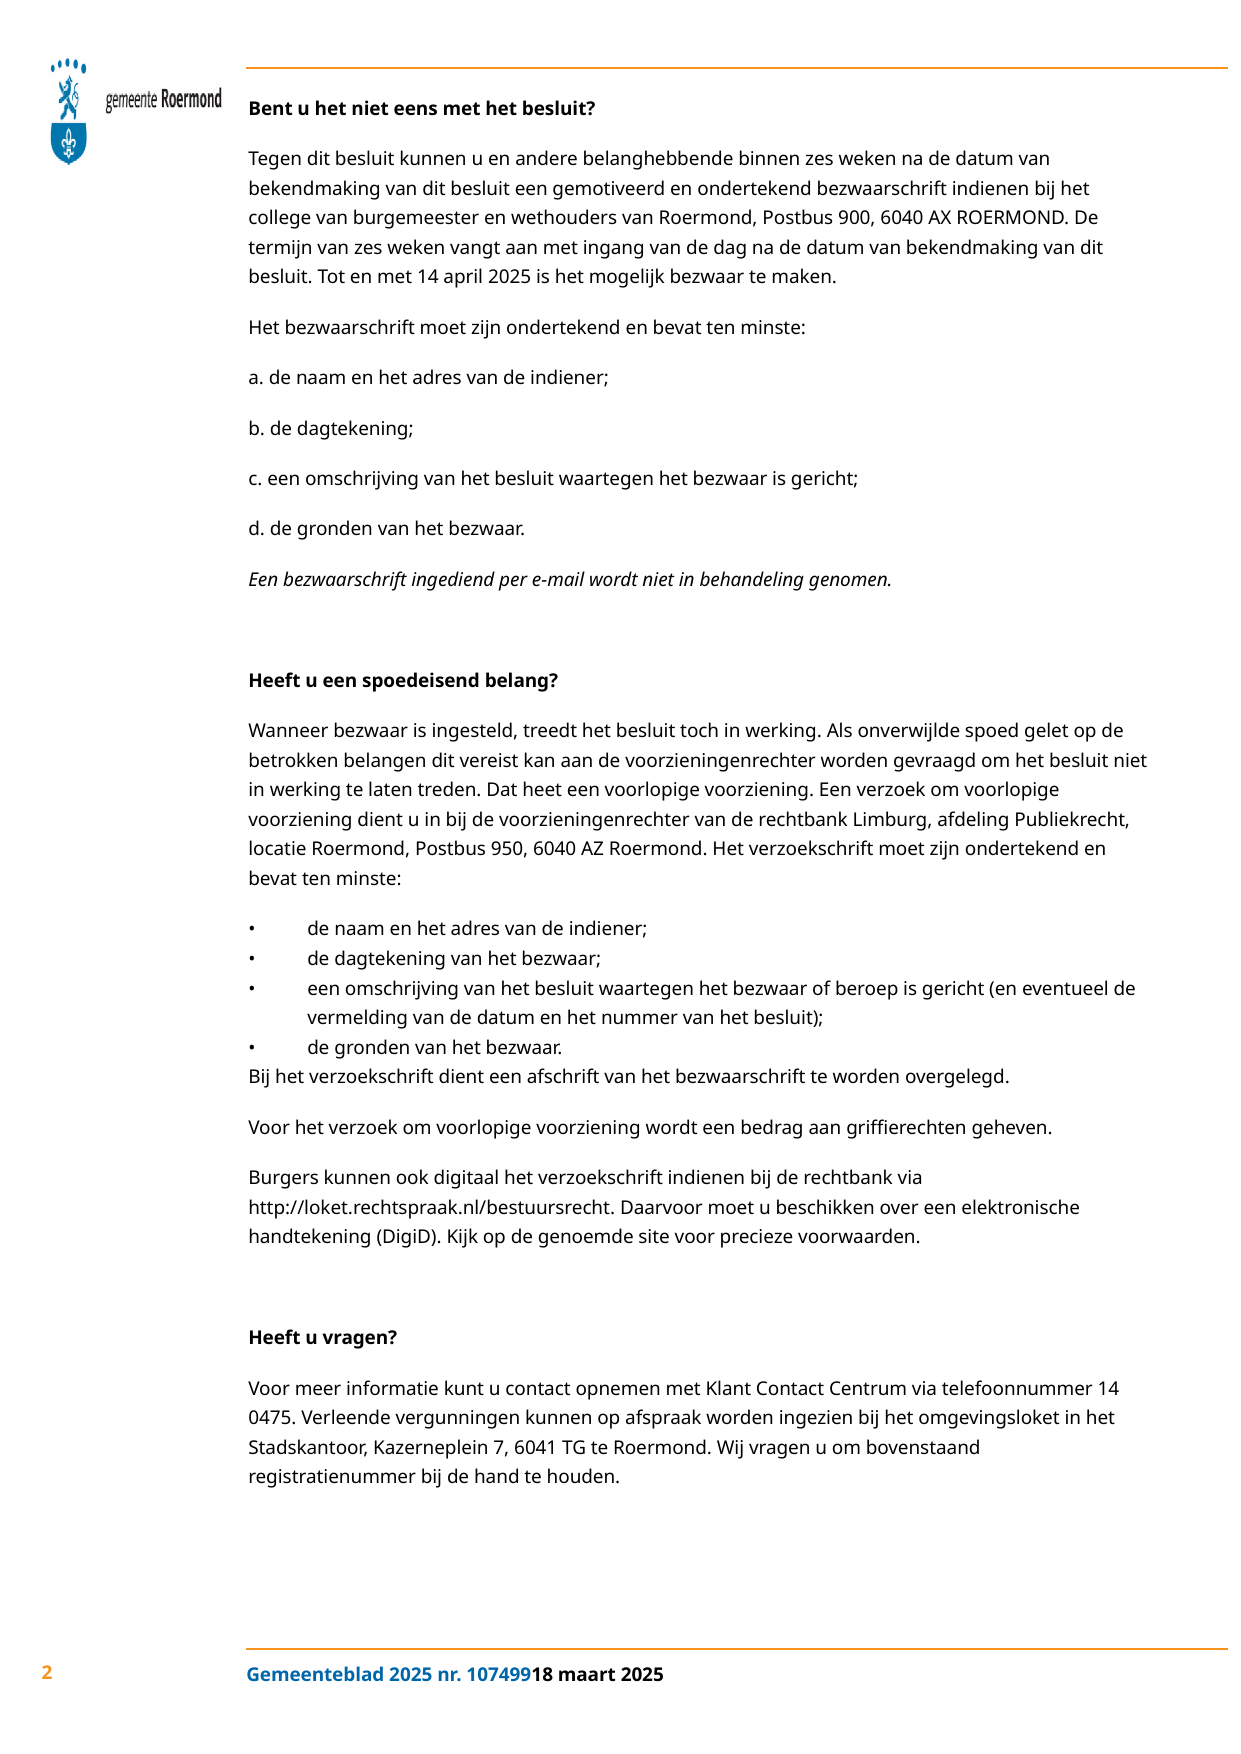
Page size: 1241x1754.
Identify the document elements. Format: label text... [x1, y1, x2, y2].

list de gronden van het bezwaar. [248, 1034, 1152, 1060]
text b. de dagtekening; [248, 415, 1152, 441]
text Een bezwaarschrift ingediend per e-mail wordt niet in behandeling genomen. [248, 566, 1152, 592]
picture [41, 47, 231, 172]
list de dagtekening van het bezwaar; [248, 945, 1152, 971]
text Voor meer informatie kunt u contact opnemen met Klant Contact Centrum via telefoonnummer 14 0475. Verleende vergunningen kunnen op afspraak worden ingezien bij het omgevingsloket in het Stadskantoor, Kazerneplein 7, 6041 TG te Roermond. Wij vragen u om bovenstaand registratienummer bij de hand te houden. [248, 1375, 1152, 1489]
text Voor het verzoek om voorlopige voorziening wordt een bedrag aan griffierechten geheven. [248, 1114, 1152, 1140]
list een omschrijving van het besluit waartegen het bezwaar of beroep is gericht (en eventueel de vermelding van de datum en het nummer van het besluit); [248, 975, 1152, 1030]
text Tegen dit besluit kunnen u en andere belanghebbende binnen zes weken na de datum van bekendmaking van dit besluit een gemotiveerd en ondertekend bezwaarschrift indienen bij het college van burgemeester en wethouders van Roermond, Postbus 900, 6040 AX ROERMOND. De termijn van zes weken vangt aan met ingang van de dag na de datum van bekendmaking van dit besluit. Tot en met 14 april 2025 is het mogelijk bezwaar te maken. [248, 145, 1152, 289]
text Heeft u een spoedeisend belang? [248, 667, 1152, 693]
text d. de gronden van het bezwaar. [248, 516, 1152, 541]
text Wanneer bezwaar is ingesteld, treedt het besluit toch in werking. Als onverwijlde spoed gelet op de betrokken belangen dit vereist kan aan de voorzieningenrechter worden gevraagd om het besluit niet in werking te laten treden. Dat heet een voorlopige voorziening. Een verzoek om voorlopige voorziening dient u in bij de voorzieningenrechter van de rechtbank Limburg, afdeling Publiekrecht, locatie Roermond, Postbus 950, 6040 AZ Roermond. Het verzoekschrift moet zijn ondertekend en bevat ten minste: [248, 717, 1152, 891]
text c. een omschrijving van het besluit waartegen het bezwaar is gericht; [248, 465, 1152, 491]
text Het bezwaarschrift moet zijn ondertekend en bevat ten minste: [248, 314, 1152, 340]
text Heeft u vragen? [248, 1324, 1152, 1350]
text Burgers kunnen ook digitaal het verzoekschrift indienen bij de rechtbank via http://loket.rechtspraak.nl/bestuursrecht. Daarvoor moet u beschikken over een elektronische handtekening (DigiD). Kijk op de genoemde site voor precieze voorwaarden. [248, 1164, 1152, 1249]
text a. de naam en het adres van de indiener; [248, 364, 1152, 390]
list de naam en het adres van de indiener; [248, 916, 1152, 941]
text Bij het verzoekschrift dient een afschrift van het bezwaarschrift te worden overgelegd. [248, 1063, 1152, 1089]
text Bent u het niet eens met het besluit? [248, 95, 1152, 121]
